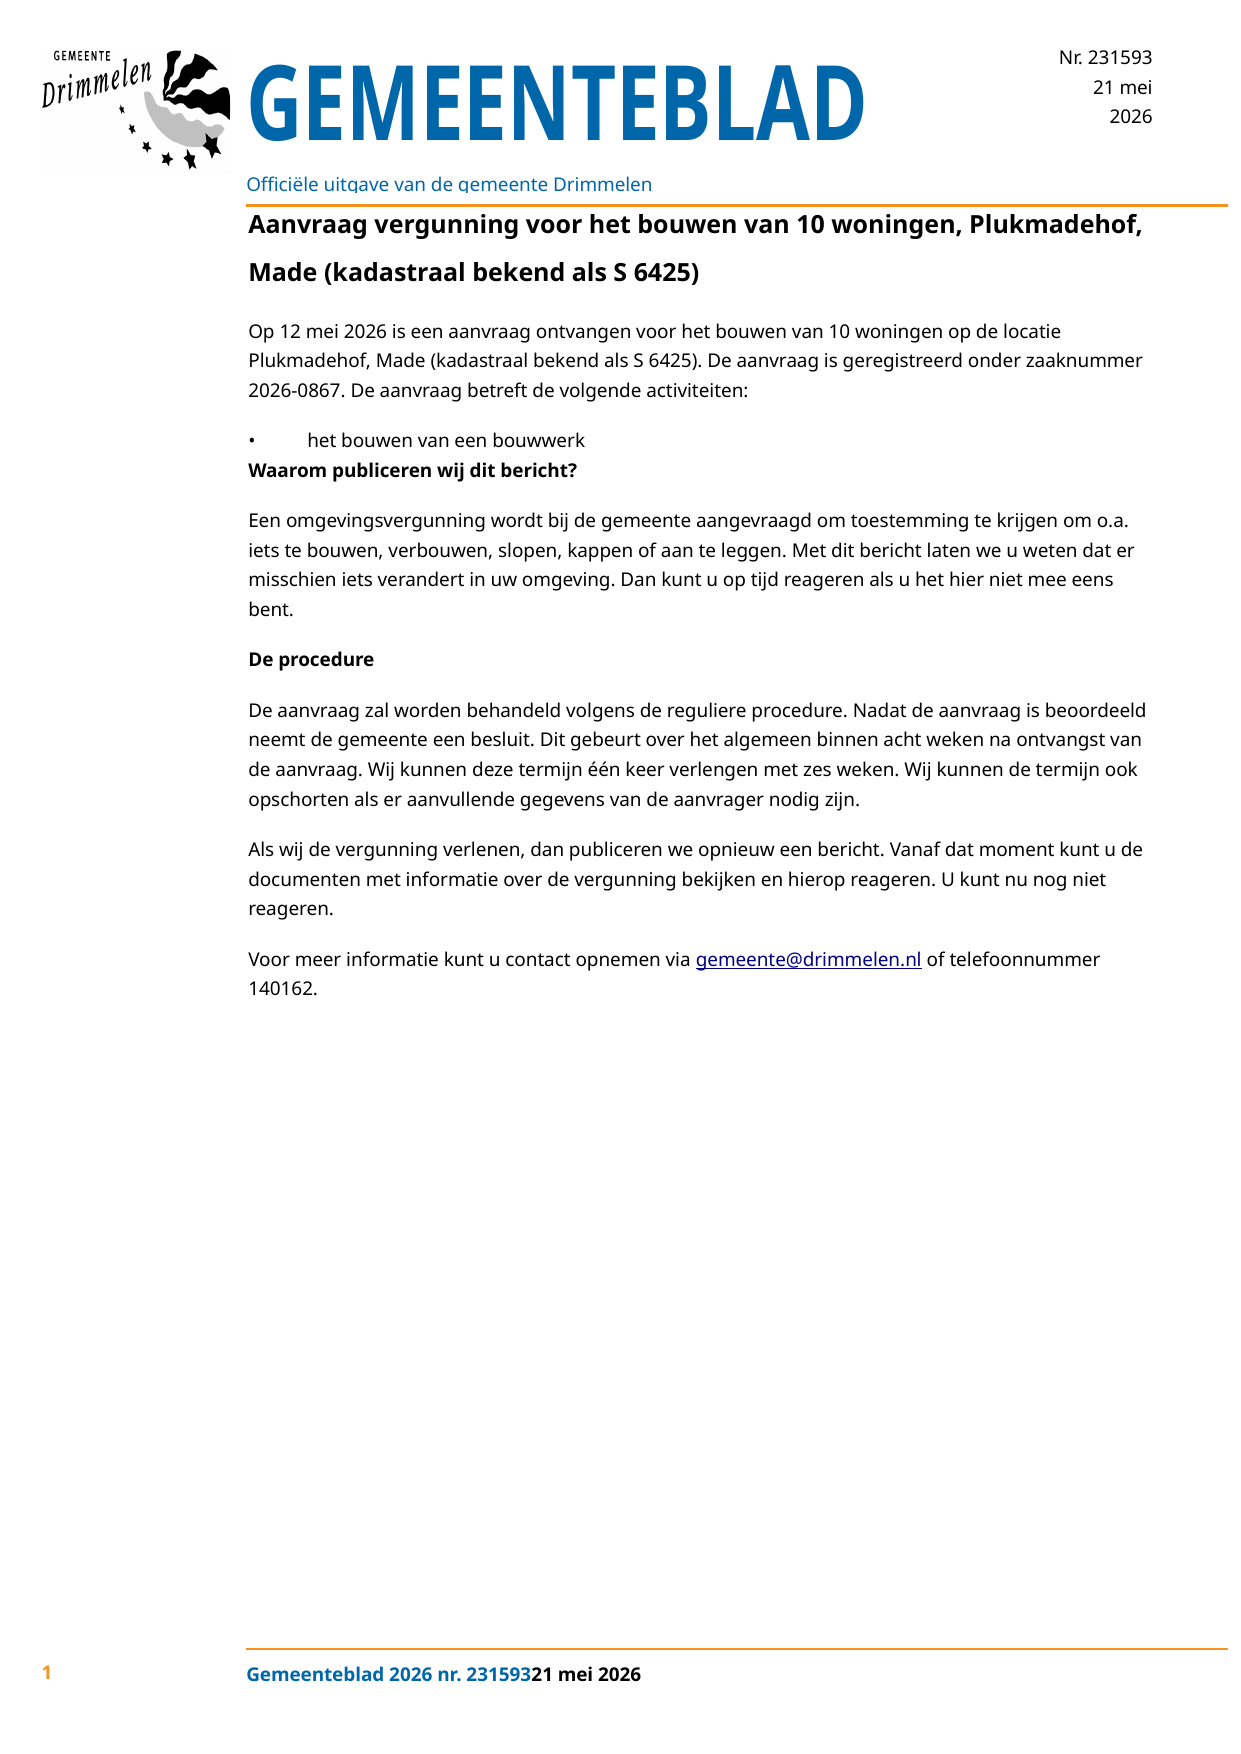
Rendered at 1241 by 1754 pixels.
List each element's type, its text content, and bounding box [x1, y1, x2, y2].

text Een omgevingsvergunning wordt bij de gemeente aangevraagd om toestemming te krijgen om o.a. iets te bouwen, verbouwen, slopen, kappen of aan te leggen. Met dit bericht laten we u weten dat er misschien iets verandert in uw omgeving. Dan kunt u op tijd reageren als u het hier niet mee eens bent. [248, 507, 1152, 622]
text Op 12 mei 2026 is een aanvraag ontvangen voor het bouwen van 10 woningen op de locatie Plukmadehof, Made (kadastraal bekend als S 6425). De aanvraag is geregistreerd onder zaaknummer 2026-0867. De aanvraag betreft de volgende activiteiten: [248, 318, 1152, 403]
text Waarom publiceren wij dit bericht? [248, 457, 1152, 483]
picture [41, 47, 231, 172]
list het bouwen van een bouwwerk [248, 427, 1152, 453]
text Als wij de vergunning verlenen, dan publiceren we opnieuw een bericht. Vanaf dat moment kunt u de documenten met informatie over de vergunning bekijken en hierop reageren. U kunt nu nog niet reageren. [248, 836, 1152, 921]
text De aanvraag zal worden behandeld volgens de reguliere procedure. Nadat de aanvraag is beoordeeld neemt de gemeente een besluit. Dit gebeurt over het algemeen binnen acht weken na ontvangst van de aanvraag. Wij kunnen deze termijn één keer verlengen met zes weken. Wij kunnen de termijn ook opschorten als er aanvullende gegevens van de aanvrager nodig zijn. [248, 697, 1152, 812]
text De procedure [248, 647, 1152, 672]
text Aanvraag vergunning voor het bouwen van 10 woningen, Plukmadehof, Made (kadastraal bekend als S 6425) [248, 207, 1152, 288]
text Voor meer informatie kunt u contact opnemen via gemeente@drimmelen.nl of telefoonnummer 140162. [248, 946, 1152, 1001]
